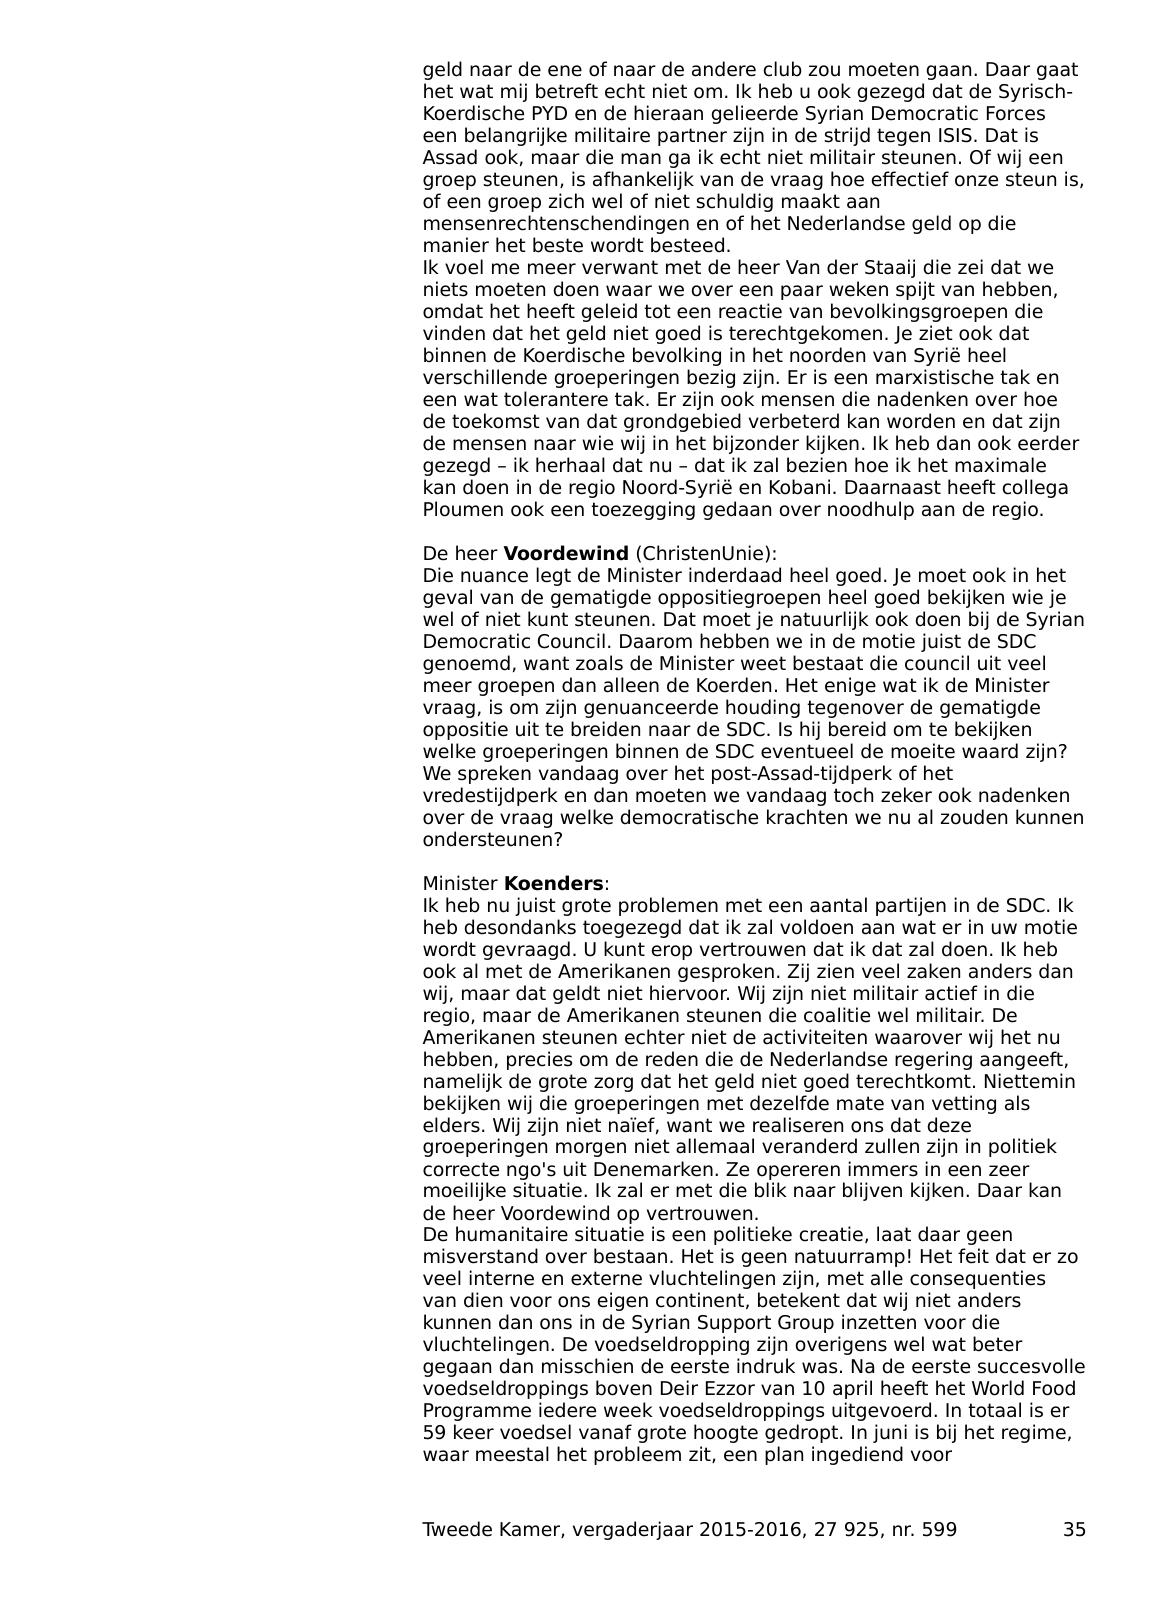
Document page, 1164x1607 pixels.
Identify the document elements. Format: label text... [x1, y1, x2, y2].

text De heer Voordewind (ChristenUnie): [422, 543, 1087, 565]
text Minister Koenders: [422, 873, 1087, 895]
text Ik voel me meer verwant met de heer Van der Staaij die zei dat we niets moeten doen waar we over een paar weken spijt van hebben, omdat het heeft geleid tot een reactie van bevolkingsgroepen die vinden dat het geld niet goed is terechtgekomen. Je ziet ook dat binnen de Koerdische bevolking in het noorden van Syrië heel verschillende groeperingen bezig zijn. Er is een marxistische tak en een wat tolerantere tak. Er zijn ook mensen die nadenken over hoe de toekomst van dat grondgebied verbeterd kan worden en dat zijn de mensen naar wie wij in het bijzonder kijken. Ik heb dan ook eerder gezegd – ik herhaal dat nu – dat ik zal bezien hoe ik het maximale kan doen in de regio Noord-Syrië en Kobani. Daarnaast heeft collega Ploumen ook een toezegging gedaan over noodhulp aan de regio. [422, 257, 1087, 521]
text Die nuance legt de Minister inderdaad heel goed. Je moet ook in het geval van de gematigde oppositiegroepen heel goed bekijken wie je wel of niet kunt steunen. Dat moet je natuurlijk ook doen bij de Syrian Democratic Council. Daarom hebben we in de motie juist de SDC genoemd, want zoals de Minister weet bestaat die council uit veel meer groepen dan alleen de Koerden. Het enige wat ik de Minister vraag, is om zijn genuanceerde houding tegenover de gematigde oppositie uit te breiden naar de SDC. Is hij bereid om te bekijken welke groeperingen binnen de SDC eventueel de moeite waard zijn? We spreken vandaag over het post-Assad-tijdperk of het vredestijdperk en dan moeten we vandaag toch zeker ook nadenken over de vraag welke democratische krachten we nu al zouden kunnen ondersteunen? [422, 565, 1087, 851]
text geld naar de ene of naar de andere club zou moeten gaan. Daar gaat het wat mij betreft echt niet om. Ik heb u ook gezegd dat de Syrisch-Koerdische PYD en de hieraan gelieerde Syrian Democratic Forces een belangrijke militaire partner zijn in de strijd tegen ISIS. Dat is Assad ook, maar die man ga ik echt niet militair steunen. Of wij een groep steunen, is afhankelijk van de vraag hoe effectief onze steun is, of een groep zich wel of niet schuldig maakt aan mensenrechtenschendingen en of het Nederlandse geld op die manier het beste wordt besteed. [422, 59, 1087, 257]
text De humanitaire situatie is een politieke creatie, laat daar geen misverstand over bestaan. Het is geen natuurramp! Het feit dat er zo veel interne en externe vluchtelingen zijn, met alle consequenties van dien voor ons eigen continent, betekent dat wij niet anders kunnen dan ons in de Syrian Support Group inzetten voor die vluchtelingen. De voedseldropping zijn overigens wel wat beter gegaan dan misschien de eerste indruk was. Na de eerste succesvolle voedseldroppings boven Deir Ezzor van 10 april heeft het World Food Programme iedere week voedseldroppings uitgevoerd. In totaal is er 59 keer voedsel vanaf grote hoogte gedropt. In juni is bij het regime, waar meestal het probleem zit, een plan ingediend voor [422, 1224, 1087, 1466]
text Ik heb nu juist grote problemen met een aantal partijen in de SDC. Ik heb desondanks toegezegd dat ik zal voldoen aan wat er in uw motie wordt gevraagd. U kunt erop vertrouwen dat ik dat zal doen. Ik heb ook al met de Amerikanen gesproken. Zij zien veel zaken anders dan wij, maar dat geldt niet hiervoor. Wij zijn niet militair actief in die regio, maar de Amerikanen steunen die coalitie wel militair. De Amerikanen steunen echter niet de activiteiten waarover wij het nu hebben, precies om de reden die de Nederlandse regering aangeeft, namelijk de grote zorg dat het geld niet goed terechtkomt. Niettemin bekijken wij die groeperingen met dezelfde mate van vetting als elders. Wij zijn niet naïef, want we realiseren ons dat deze groeperingen morgen niet allemaal veranderd zullen zijn in politiek correcte ngo's uit Denemarken. Ze opereren immers in een zeer moeilijke situatie. Ik zal er met die blik naar blijven kijken. Daar kan de heer Voordewind op vertrouwen. [422, 895, 1087, 1224]
